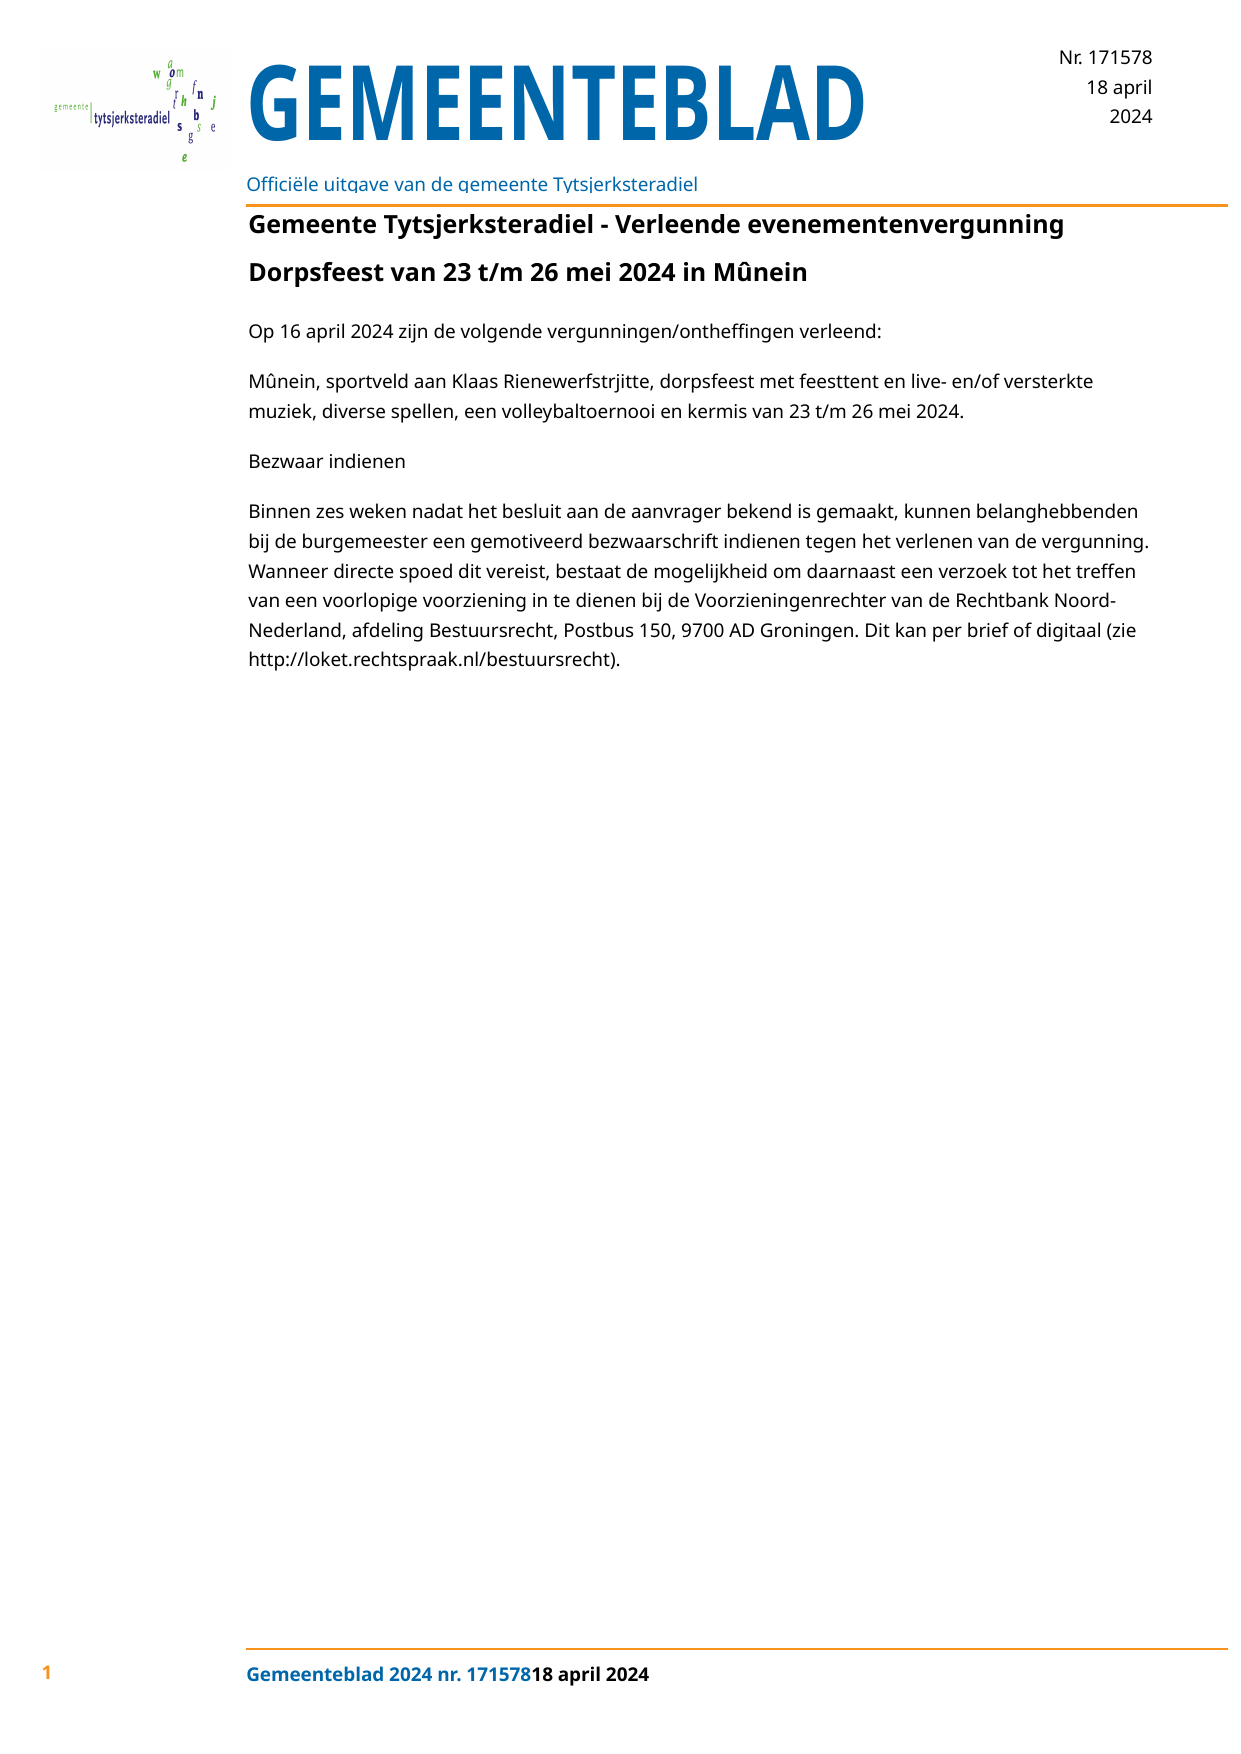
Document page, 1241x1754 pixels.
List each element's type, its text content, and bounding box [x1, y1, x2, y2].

picture [41, 47, 231, 172]
text Bezwaar indienen [248, 448, 1152, 474]
text Mûnein, sportveld aan Klaas Rienewerfstrjitte, dorpsfeest met feesttent en live- en/of versterkte muziek, diverse spellen, een volleybaltoernooi en kermis van 23 t/m 26 mei 2024. [248, 368, 1152, 424]
text Binnen zes weken nadat het besluit aan de aanvrager bekend is gemaakt, kunnen belanghebbenden bij de burgemeester een gemotiveerd bezwaarschrift indienen tegen het verlenen van de vergunning. Wanneer directe spoed dit vereist, bestaat de mogelijkheid om daarnaast een verzoek tot het treffen van een voorlopige voorziening in te dienen bij de Voorzieningenrechter van de Rechtbank Noord-Nederland, afdeling Bestuursrecht, Postbus 150, 9700 AD Groningen. Dit kan per brief of digitaal (zie http://loket.rechtspraak.nl/bestuursrecht). [248, 499, 1152, 672]
text Gemeente Tytsjerksteradiel - Verleende evenementenvergunning Dorpsfeest van 23 t/m 26 mei 2024 in Mûnein [248, 207, 1152, 288]
text Op 16 april 2024 zijn de volgende vergunningen/ontheffingen verleend: [248, 318, 1152, 344]
